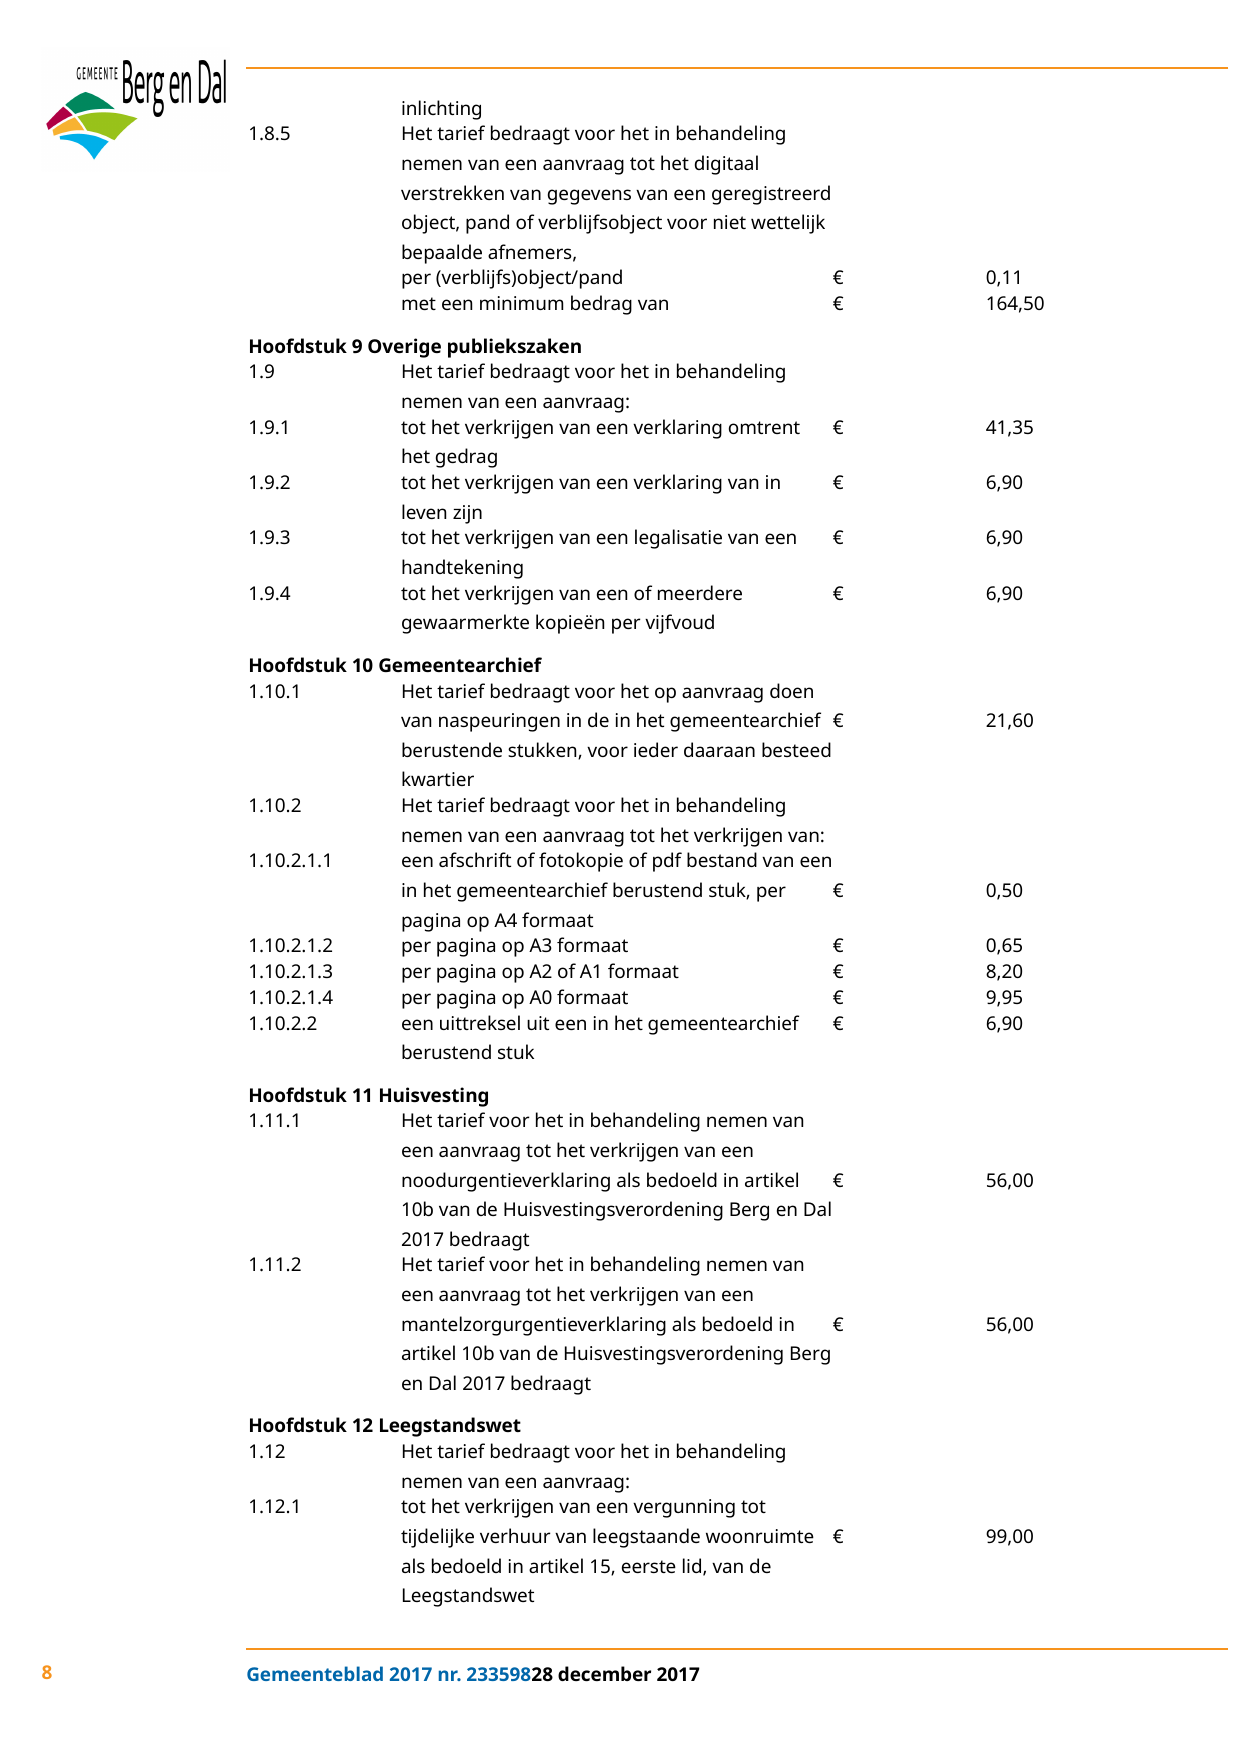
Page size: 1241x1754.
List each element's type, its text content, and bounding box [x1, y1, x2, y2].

text Hoofdstuk 10 Gemeentearchief [248, 652, 1152, 678]
table_cell Het tarief voor het in behandeling nemen van een aanvraag tot het verkrijgen van een mantelzorgurgentieverklaring als bedoeld in artikel 10b van de Huisvestingsverordening Berg en Dal 2017 bedraagt [401, 1252, 833, 1396]
table_cell 1.10.2.1.3 [248, 958, 401, 984]
table_cell tot het verkrijgen van een vergunning tot tijdelijke verhuur van leegstaande woonruimte als bedoeld in artikel 15, eerste lid, van de Leegstandswet [401, 1494, 833, 1608]
table_header Het tarief voor het in behandeling nemen van een aanvraag tot het verkrijgen van een noodurgentieverklaring als bedoeld in artikel 10b van de Huisvestingsverordening Berg en Dal 2017 bedraagt [401, 1108, 833, 1252]
table_header Het tarief bedraagt voor het in behandeling nemen van een aanvraag: [401, 1438, 833, 1494]
table_cell per (verblijfs)object/pand [401, 265, 833, 290]
table_cell € [833, 414, 986, 469]
table_header € [833, 678, 986, 792]
text Hoofdstuk 12 Leegstandswet [248, 1412, 1152, 1438]
text Hoofdstuk 9 Overige publiekszaken [248, 333, 1152, 358]
table_cell 1.10.2.2 [248, 1010, 401, 1065]
table_cell € [833, 933, 986, 958]
table_cell [986, 792, 1152, 848]
table_header 1.10.1 [248, 678, 401, 792]
table_cell € [833, 984, 986, 1010]
table_cell [986, 121, 1152, 264]
table_cell 1.9.2 [248, 469, 401, 524]
table_cell 1.9.1 [248, 414, 401, 469]
table_cell per pagina op A2 of A1 formaat [401, 958, 833, 984]
table_cell [986, 95, 1152, 121]
table_cell 0,50 [986, 848, 1152, 932]
table_cell Het tarief bedraagt voor het in behandeling nemen van een aanvraag tot het verkrijgen van: [401, 792, 833, 848]
table_cell 1.10.2.1.2 [248, 933, 401, 958]
table_cell tot het verkrijgen van een legalisatie van een handtekening [401, 525, 833, 580]
table_cell € [833, 580, 986, 635]
text Hoofdstuk 11 Huisvesting [248, 1082, 1152, 1107]
table_header 1.12 [248, 1438, 401, 1494]
table_cell [248, 290, 401, 316]
table_cell [248, 265, 401, 290]
table_header 56,00 [986, 1108, 1152, 1252]
table_cell 1.10.2.1.4 [248, 984, 401, 1010]
table_header [986, 359, 1152, 414]
table_cell 1.9.4 [248, 580, 401, 635]
table_cell € [833, 1494, 986, 1608]
table_cell 0,65 [986, 933, 1152, 958]
table_cell [833, 792, 986, 848]
table_cell € [833, 290, 986, 316]
table_cell tot het verkrijgen van een verklaring van in leven zijn [401, 469, 833, 524]
table_cell 1.11.2 [248, 1252, 401, 1396]
table_cell per pagina op A0 formaat [401, 984, 833, 1010]
table_header € [833, 1108, 986, 1252]
table_cell 1.12.1 [248, 1494, 401, 1608]
table_header [986, 1438, 1152, 1494]
table_cell € [833, 265, 986, 290]
table_cell 1.10.2.1.1 [248, 848, 401, 932]
table_cell € [833, 469, 986, 524]
table_cell € [833, 525, 986, 580]
table_cell € [833, 1010, 986, 1065]
table_cell tot het verkrijgen van een verklaring omtrent het gedrag [401, 414, 833, 469]
table_cell [833, 95, 986, 121]
table_cell [833, 121, 986, 264]
table_cell een afschrift of fotokopie of pdf bestand van een in het gemeentearchief berustend stuk, per pagina op A4 formaat [401, 848, 833, 932]
table_cell 6,90 [986, 1010, 1152, 1065]
table_cell 6,90 [986, 580, 1152, 635]
table_cell 1.8.5 [248, 121, 401, 264]
table_cell tot het verkrijgen van een of meerdere gewaarmerkte kopieën per vijfvoud [401, 580, 833, 635]
table_cell 164,50 [986, 290, 1152, 316]
picture [41, 47, 231, 172]
table_cell 56,00 [986, 1252, 1152, 1396]
table_header 21,60 [986, 678, 1152, 792]
table_cell 99,00 [986, 1494, 1152, 1608]
table_cell per pagina op A3 formaat [401, 933, 833, 958]
table_cell Het tarief bedraagt voor het in behandeling nemen van een aanvraag tot het digitaal verstrekken van gegevens van een geregistreerd object, pand of verblijfsobject voor niet wettelijk bepaalde afnemers, [401, 121, 833, 264]
table_cell inlichting [401, 95, 833, 121]
table_header Het tarief bedraagt voor het op aanvraag doen van naspeuringen in de in het gemeentearchief berustende stukken, voor ieder daaraan besteed kwartier [401, 678, 833, 792]
table_cell € [833, 1252, 986, 1396]
table_cell [248, 95, 401, 121]
table_cell 1.9.3 [248, 525, 401, 580]
table_header Het tarief bedraagt voor het in behandeling nemen van een aanvraag: [401, 359, 833, 414]
table_cell € [833, 958, 986, 984]
table_header 1.9 [248, 359, 401, 414]
table_header [833, 359, 986, 414]
table_cell 0,11 [986, 265, 1152, 290]
table_cell 41,35 [986, 414, 1152, 469]
table_cell 1.10.2 [248, 792, 401, 848]
table_cell 6,90 [986, 525, 1152, 580]
table_cell € [833, 848, 986, 932]
table_cell 6,90 [986, 469, 1152, 524]
table_cell met een minimum bedrag van [401, 290, 833, 316]
table_header [833, 1438, 986, 1494]
table_cell een uittreksel uit een in het gemeentearchief berustend stuk [401, 1010, 833, 1065]
table_header 1.11.1 [248, 1108, 401, 1252]
table_cell 8,20 [986, 958, 1152, 984]
table_cell 9,95 [986, 984, 1152, 1010]
